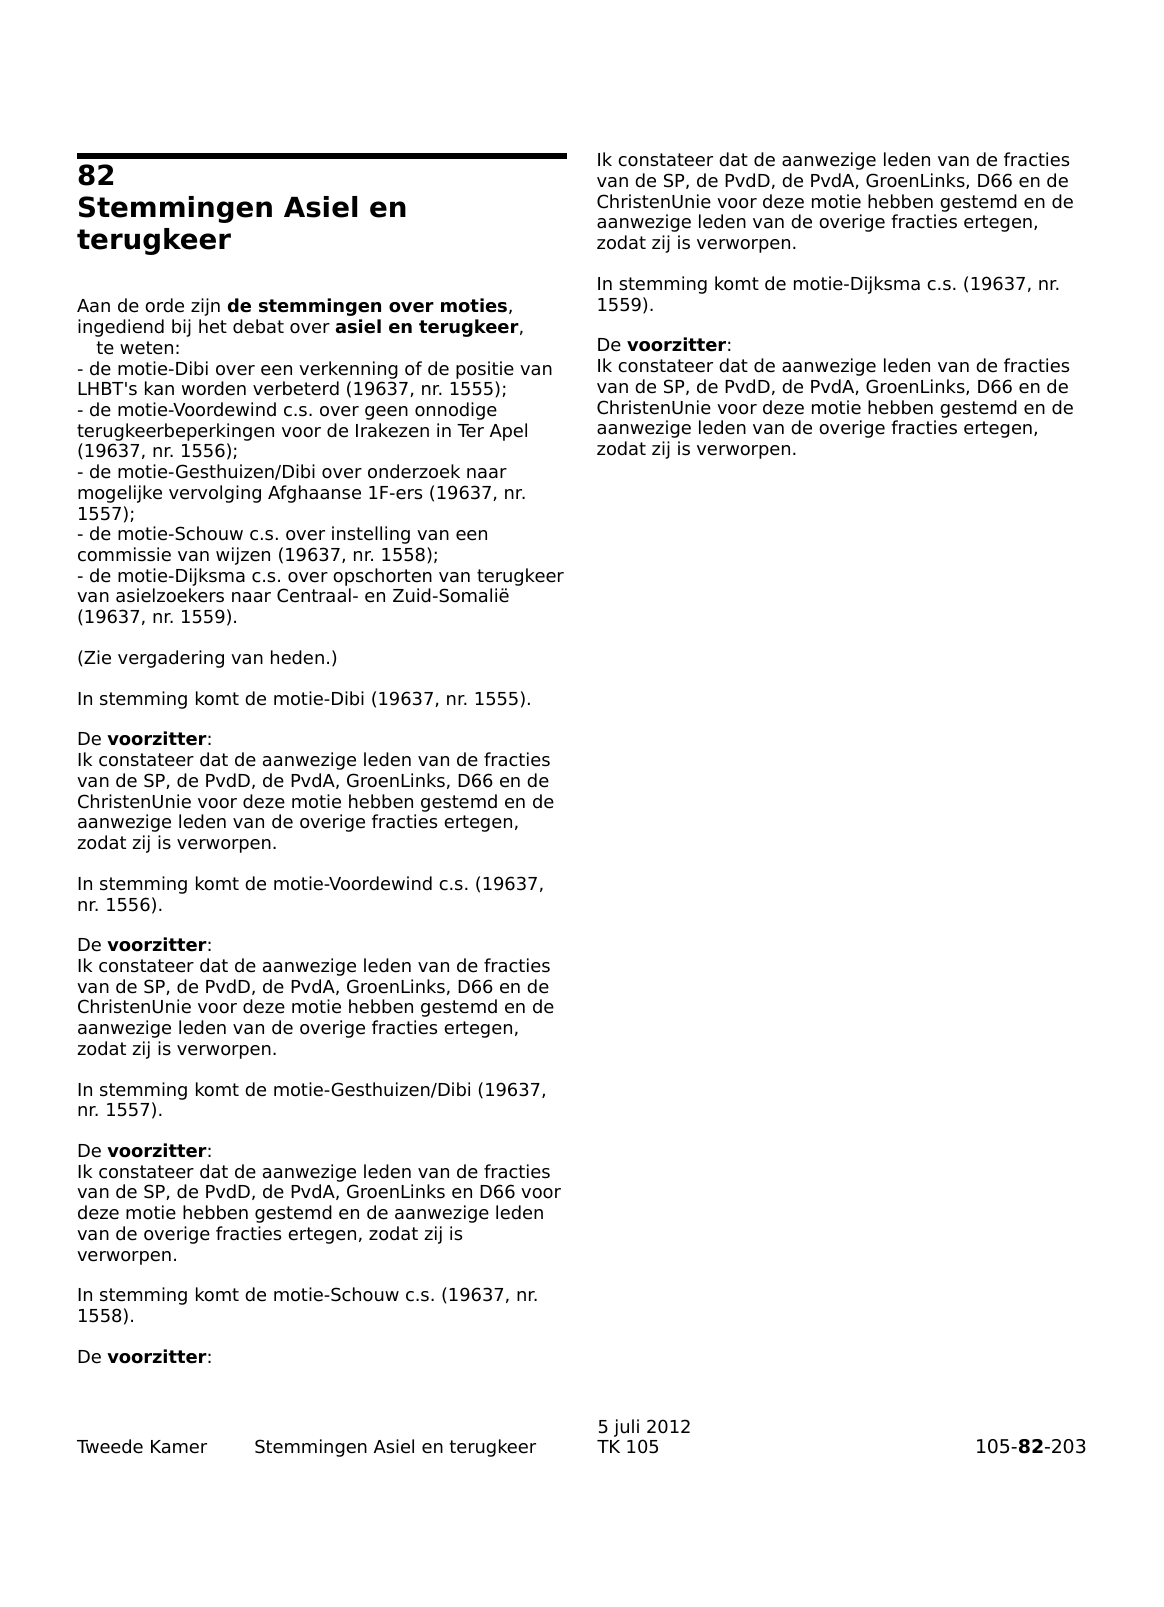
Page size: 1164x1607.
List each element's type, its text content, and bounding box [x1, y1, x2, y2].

text De voorzitter: [77, 935, 567, 956]
text - de motie-Dibi over een verkenning of de positie van LHBT's kan worden verbeterd (19637, nr. 1555); [77, 358, 567, 400]
text De voorzitter: [77, 1347, 567, 1367]
text te weten: [77, 338, 567, 358]
text - de motie-Voordewind c.s. over geen onnodige terugkeerbeperkingen voor de Irakezen in Ter Apel (19637, nr. 1556); [77, 400, 567, 462]
text Aan de orde zijn de stemmingen over moties, ingediend bij het debat over asiel en terugkeer, [77, 296, 567, 338]
text Ik constateer dat de aanwezige leden van de fracties van de SP, de PvdD, de PvdA, GroenLinks, D66 en de ChristenUnie voor deze motie hebben gestemd en de aanwezige leden van de overige fracties ertegen, zodat zij is verworpen. [77, 750, 567, 854]
text Ik constateer dat de aanwezige leden van de fracties van de SP, de PvdD, de PvdA, GroenLinks, D66 en de ChristenUnie voor deze motie hebben gestemd en de aanwezige leden van de overige fracties ertegen, zodat zij is verworpen. [596, 150, 1087, 254]
text De voorzitter: [77, 729, 567, 750]
text De voorzitter: [77, 1141, 567, 1162]
text In stemming komt de motie-Dibi (19637, nr. 1555). [77, 688, 567, 709]
text De voorzitter: [596, 335, 1087, 356]
text In stemming komt de motie-Voordewind c.s. (19637, nr. 1556). [77, 874, 567, 915]
text Ik constateer dat de aanwezige leden van de fracties van de SP, de PvdD, de PvdA, GroenLinks, D66 en de ChristenUnie voor deze motie hebben gestemd en de aanwezige leden van de overige fracties ertegen, zodat zij is verworpen. [596, 356, 1087, 460]
title 82 Stemmingen Asiel en terugkeer [77, 159, 567, 256]
text In stemming komt de motie-Gesthuizen/Dibi (19637, nr. 1557). [77, 1079, 567, 1121]
text - de motie-Schouw c.s. over instelling van een commissie van wijzen (19637, nr. 1558); [77, 524, 567, 566]
text Ik constateer dat de aanwezige leden van de fracties van de SP, de PvdD, de PvdA, GroenLinks, D66 en de ChristenUnie voor deze motie hebben gestemd en de aanwezige leden van de overige fracties ertegen, zodat zij is verworpen. [77, 956, 567, 1059]
text - de motie-Dijksma c.s. over opschorten van terugkeer van asielzoekers naar Centraal- en Zuid-Somalië (19637, nr. 1559). [77, 566, 567, 628]
text (Zie vergadering van heden.) [77, 648, 567, 668]
text - de motie-Gesthuizen/Dibi over onderzoek naar mogelijke vervolging Afghaanse 1F-ers (19637, nr. 1557); [77, 462, 567, 524]
text Ik constateer dat de aanwezige leden van de fracties van de SP, de PvdD, de PvdA, GroenLinks en D66 voor deze motie hebben gestemd en de aanwezige leden van de overige fracties ertegen, zodat zij is verworpen. [77, 1162, 567, 1265]
text In stemming komt de motie-Schouw c.s. (19637, nr. 1558). [77, 1285, 567, 1327]
text In stemming komt de motie-Dijksma c.s. (19637, nr. 1559). [596, 274, 1087, 315]
